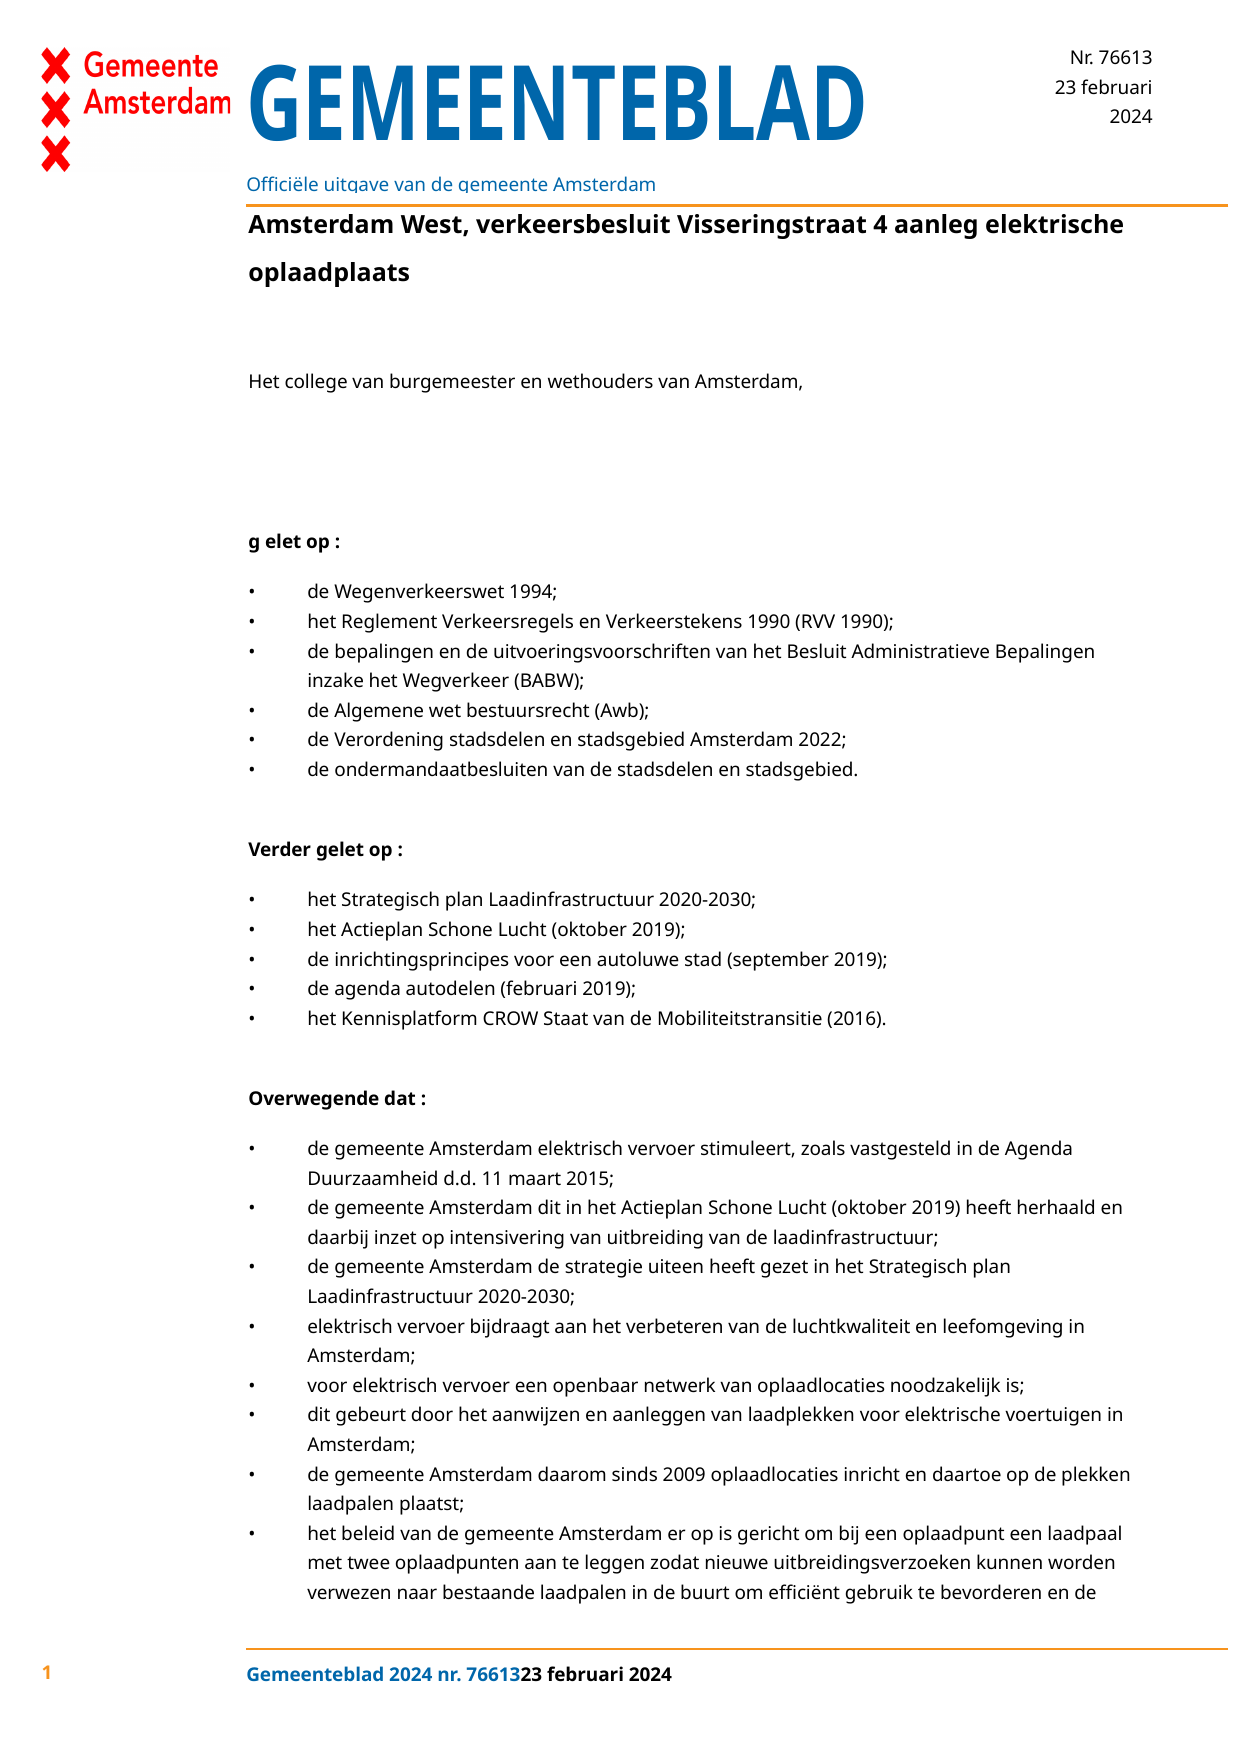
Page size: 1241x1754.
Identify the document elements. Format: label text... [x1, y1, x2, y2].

list het Reglement Verkeersregels en Verkeerstekens 1990 (RVV 1990); [248, 608, 1152, 634]
list het beleid van de gemeente Amsterdam er op is gericht om bij een oplaadpunt een laadpaal met twee oplaadpunten aan te leggen zodat nieuwe uitbreidingsverzoeken kunnen worden verwezen naar bestaande laadpalen in de buurt om efficiënt gebruik te bevorderen en de [248, 1520, 1152, 1605]
text Verder gelet op : [248, 836, 1152, 862]
list de bepalingen en de uitvoeringsvoorschriften van het Besluit Administratieve Bepalingen inzake het Wegverkeer (BABW); [248, 638, 1152, 693]
list de agenda autodelen (februari 2019); [248, 975, 1152, 1001]
list het Actieplan Schone Lucht (oktober 2019); [248, 916, 1152, 942]
text Amsterdam West, verkeersbesluit Visseringstraat 4 aanleg elektrische oplaadplaats [248, 207, 1152, 288]
list de Verordening stadsdelen en stadsgebied Amsterdam 2022; [248, 727, 1152, 752]
list de gemeente Amsterdam de strategie uiteen heeft gezet in het Strategisch plan Laadinfrastructuur 2020-2030; [248, 1254, 1152, 1309]
text Het college van burgemeester en wethouders van Amsterdam, [248, 368, 1152, 394]
list de gemeente Amsterdam elektrisch vervoer stimuleert, zoals vastgesteld in de Agenda Duurzaamheid d.d. 11 maart 2015; [248, 1135, 1152, 1191]
list de Algemene wet bestuursrecht (Awb); [248, 697, 1152, 723]
list de gemeente Amsterdam dit in het Actieplan Schone Lucht (oktober 2019) heeft herhaald en daarbij inzet op intensivering van uitbreiding van de laadinfrastructuur; [248, 1194, 1152, 1250]
list elektrisch vervoer bijdraagt aan het verbeteren van de luchtkwaliteit en leefomgeving in Amsterdam; [248, 1313, 1152, 1368]
list dit gebeurt door het aanwijzen en aanleggen van laadplekken voor elektrische voertuigen in Amsterdam; [248, 1402, 1152, 1457]
list de gemeente Amsterdam daarom sinds 2009 oplaadlocaties inricht en daartoe op de plekken laadpalen plaatst; [248, 1461, 1152, 1516]
list voor elektrisch vervoer een openbaar netwerk van oplaadlocaties noodzakelijk is; [248, 1372, 1152, 1398]
list de inrichtingsprincipes voor een autoluwe stad (september 2019); [248, 946, 1152, 971]
text Overwegende dat : [248, 1085, 1152, 1111]
list de Wegenverkeerswet 1994; [248, 579, 1152, 604]
list de ondermandaatbesluiten van de stadsdelen en stadsgebied. [248, 756, 1152, 782]
text g elet op : [248, 528, 1152, 554]
list het Kennisplatform CROW Staat van de Mobiliteitstransitie (2016). [248, 1005, 1152, 1031]
list het Strategisch plan Laadinfrastructuur 2020-2030; [248, 887, 1152, 912]
picture [41, 47, 231, 172]
